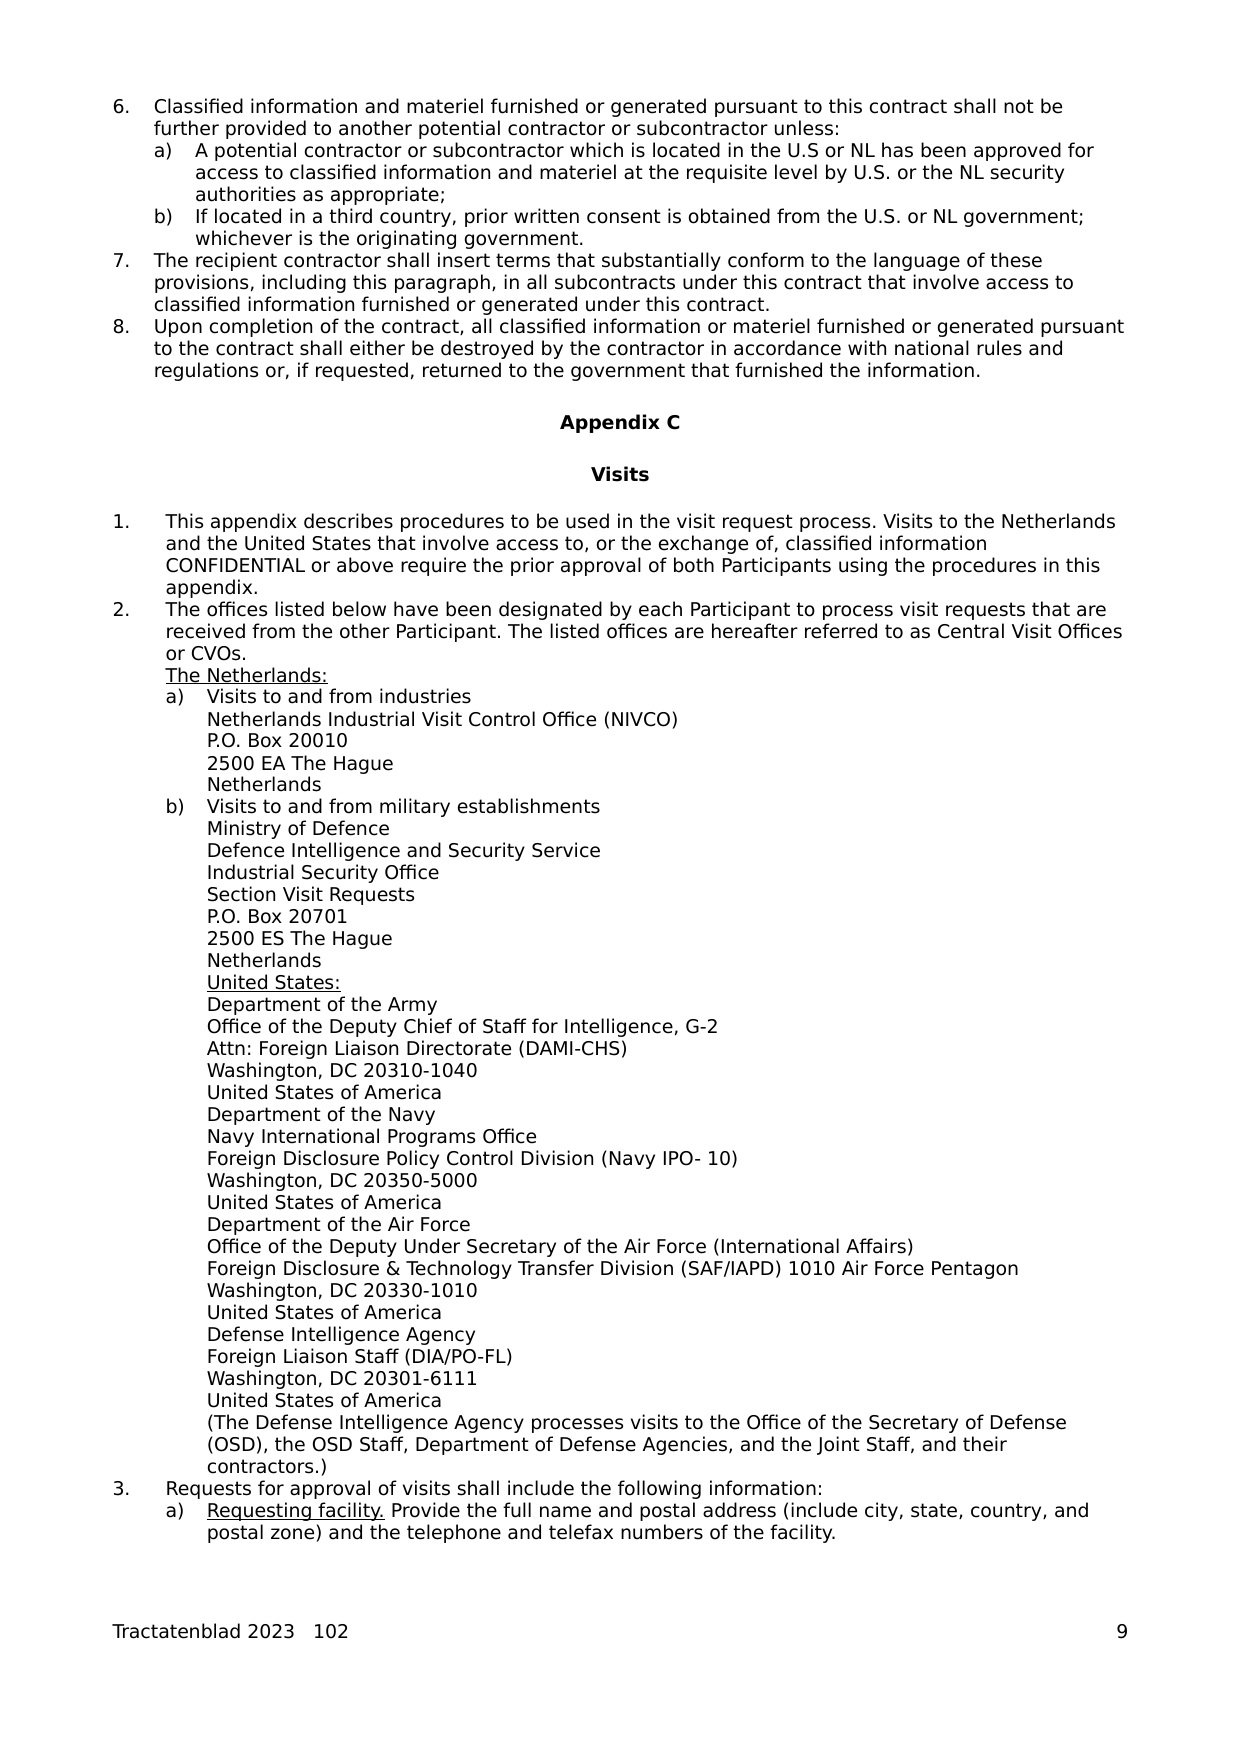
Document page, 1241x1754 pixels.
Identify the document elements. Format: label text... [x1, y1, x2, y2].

text a) A potential contractor or subcontractor which is located in the U.S or NL has been approved for access to classified information and materiel at the requisite level by U.S. or the NL security authorities as appropriate; [153, 140, 1128, 206]
text a) Requesting facility. Provide the full name and postal address (include city, state, country, and postal zone) and the telephone and telefax numbers of the facility. [165, 1500, 1128, 1544]
text Department of the Air Force [207, 1214, 1128, 1236]
text Foreign Liaison Staff (DIA/PO-FL) [207, 1346, 1128, 1368]
subtitle Appendix C [112, 412, 1128, 434]
text 3. Requests for approval of visits shall include the following information: [112, 1478, 1128, 1500]
subtitle Visits [112, 464, 1128, 486]
text Netherlands [207, 774, 1128, 796]
text United States: [207, 972, 1128, 994]
text 2. The offices listed below have been designated by each Participant to process visit requests that are received from the other Participant. The listed offices are hereafter referred to as Central Visit Offices or CVOs. [112, 598, 1128, 664]
text P.O. Box 20701 [207, 906, 1128, 928]
text 2500 ES The Hague [207, 928, 1128, 950]
text United States of America [207, 1082, 1128, 1104]
text Office of the Deputy Under Secretary of the Air Force (International Affairs) [207, 1236, 1128, 1258]
text Section Visit Requests [207, 884, 1128, 906]
text United States of America [207, 1302, 1128, 1324]
text Defense Intelligence Agency [207, 1324, 1128, 1346]
text Department of the Army [207, 994, 1128, 1016]
text Washington, DC 20330-1010 [207, 1280, 1128, 1302]
text b) If located in a third country, prior written consent is obtained from the U.S. or NL government; whichever is the originating government. [153, 206, 1128, 250]
text Netherlands [207, 950, 1128, 972]
text Washington, DC 20350-5000 [207, 1170, 1128, 1192]
text Washington, DC 20301-6111 [207, 1368, 1128, 1390]
text Foreign Disclosure & Technology Transfer Division (SAF/IAPD) 1010 Air Force Pentagon [207, 1258, 1128, 1280]
text b) Visits to and from military establishments [165, 796, 1128, 818]
text (The Defense Intelligence Agency processes visits to the Office of the Secretary of Defense (OSD), the OSD Staff, Department of Defense Agencies, and the Joint Staff, and their contractors.) [207, 1412, 1128, 1478]
text Department of the Navy [207, 1104, 1128, 1126]
text Ministry of Defence [207, 818, 1128, 840]
text Attn: Foreign Liaison Directorate (DAMI-CHS) [207, 1038, 1128, 1060]
text P.O. Box 20010 [207, 730, 1128, 752]
text a) Visits to and from industries [165, 686, 1128, 708]
text Foreign Disclosure Policy Control Division (Navy IPO- 10) [207, 1148, 1128, 1170]
text 6. Classified information and materiel furnished or generated pursuant to this contract shall not be further provided to another potential contractor or subcontractor unless: [112, 96, 1128, 140]
text Office of the Deputy Chief of Staff for Intelligence, G-2 [207, 1016, 1128, 1038]
text Defence Intelligence and Security Service [207, 840, 1128, 862]
text United States of America [207, 1390, 1128, 1412]
text Washington, DC 20310-1040 [207, 1060, 1128, 1082]
text The Netherlands: [165, 664, 1128, 686]
text Navy International Programs Office [207, 1126, 1128, 1148]
text 7. The recipient contractor shall insert terms that substantially conform to the language of these provisions, including this paragraph, in all subcontracts under this contract that involve access to classified information furnished or generated under this contract. [112, 250, 1128, 316]
text Netherlands Industrial Visit Control Office (NIVCO) [207, 708, 1128, 730]
text 8. Upon completion of the contract, all classified information or materiel furnished or generated pursuant to the contract shall either be destroyed by the contractor in accordance with national rules and regulations or, if requested, returned to the government that furnished the information. [112, 316, 1128, 382]
text Industrial Security Office [207, 862, 1128, 884]
text 1. This appendix describes procedures to be used in the visit request process. Visits to the Netherlands and the United States that involve access to, or the exchange of, classified information CONFIDENTIAL or above require the prior approval of both Participants using the procedures in this appendix. [112, 511, 1128, 598]
text United States of America [207, 1192, 1128, 1214]
text 2500 EA The Hague [207, 752, 1128, 774]
